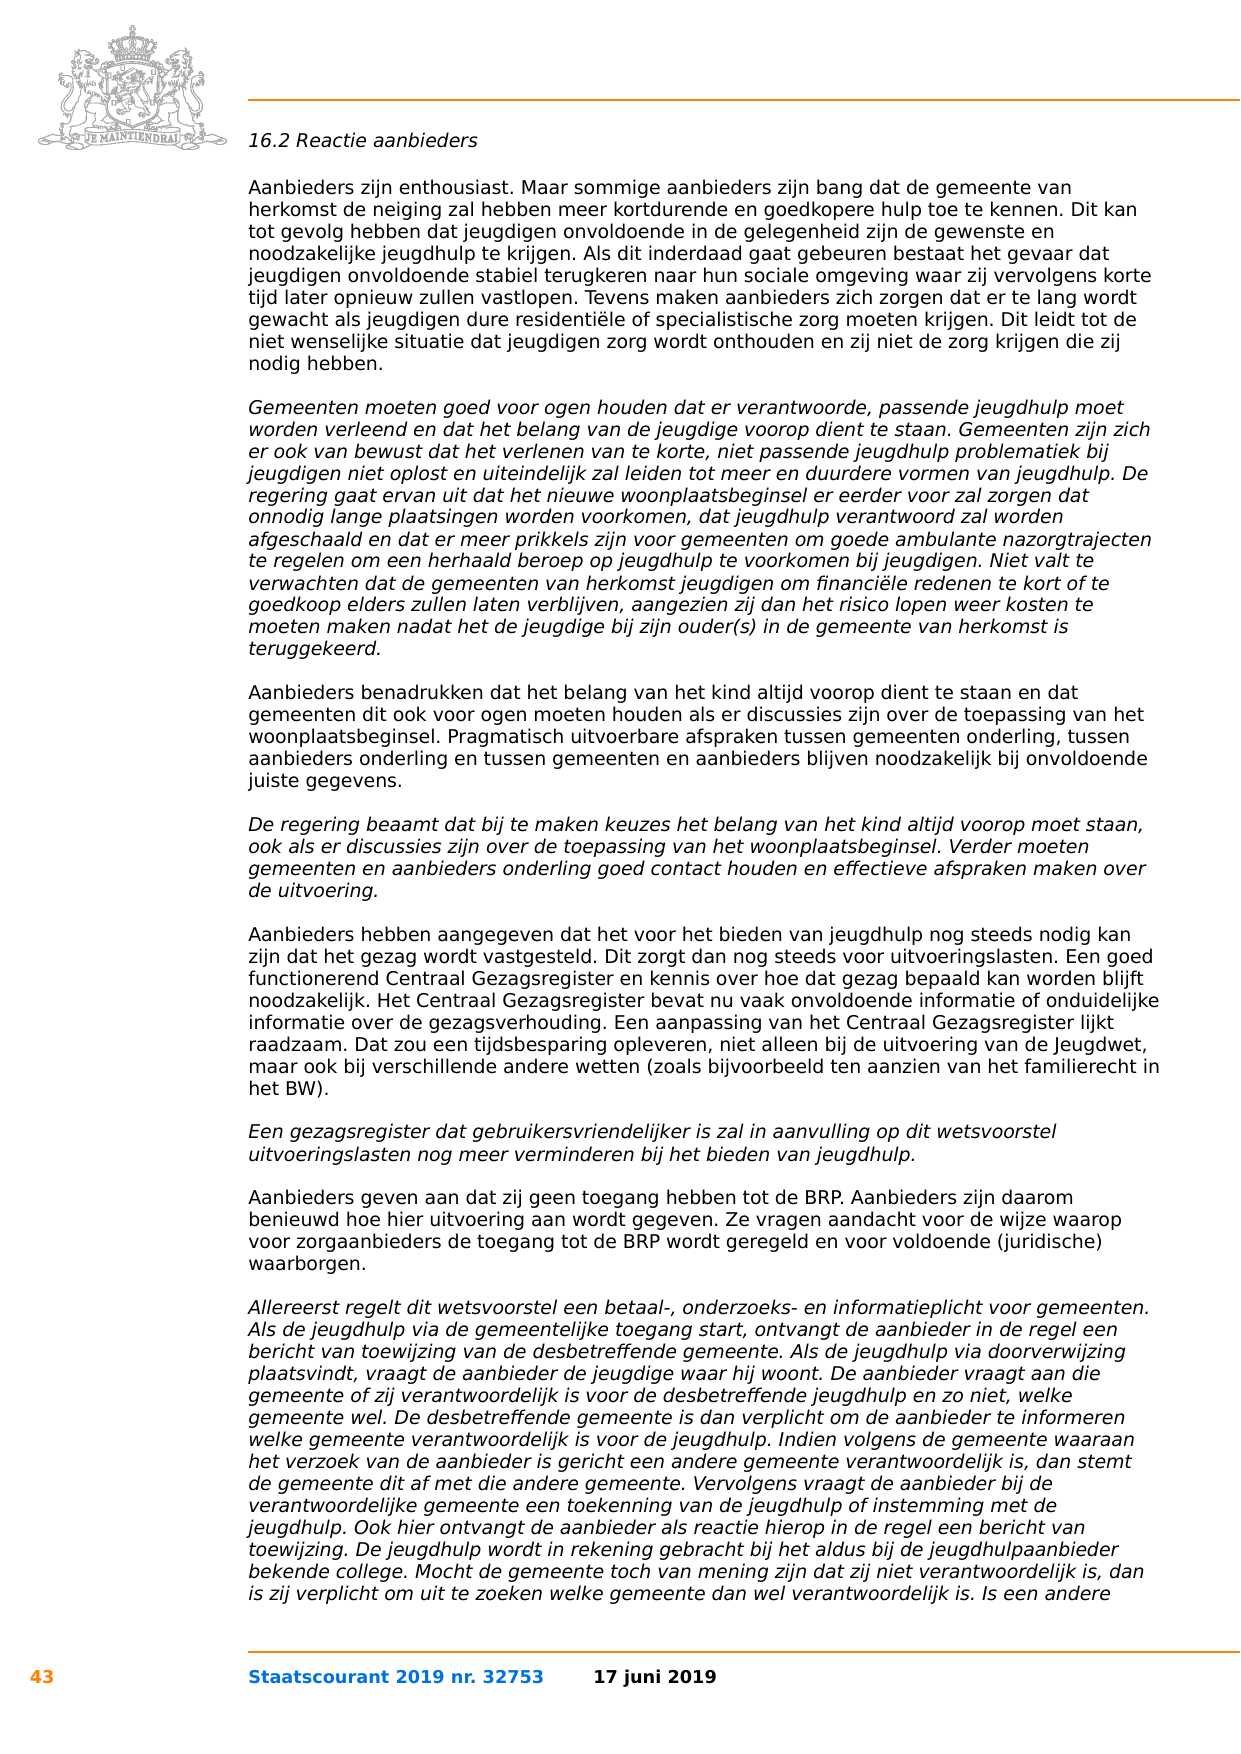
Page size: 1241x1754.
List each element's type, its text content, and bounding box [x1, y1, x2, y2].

text Aanbieders zijn enthousiast. Maar sommige aanbieders zijn bang dat de gemeente van herkomst de neiging zal hebben meer kortdurende en goedkopere hulp toe te kennen. Dit kan tot gevolg hebben dat jeugdigen onvoldoende in de gelegenheid zijn de gewenste en noodzakelijke jeugdhulp te krijgen. Als dit inderdaad gaat gebeuren bestaat het gevaar dat jeugdigen onvoldoende stabiel terugkeren naar hun sociale omgeving waar zij vervolgens korte tijd later opnieuw zullen vastlopen. Tevens maken aanbieders zich zorgen dat er te lang wordt gewacht als jeugdigen dure residentiële of specialistische zorg moeten krijgen. Dit leidt tot de niet wenselijke situatie dat jeugdigen zorg wordt onthouden en zij niet de zorg krijgen die zij nodig hebben. [248, 177, 1163, 375]
text Aanbieders hebben aangegeven dat het voor het bieden van jeugdhulp nog steeds nodig kan zijn dat het gezag wordt vastgesteld. Dit zorgt dan nog steeds voor uitvoeringslasten. Een goed functionerend Centraal Gezagsregister en kennis over hoe dat gezag bepaald kan worden blijft noodzakelijk. Het Centraal Gezagsregister bevat nu vaak onvoldoende informatie of onduidelijke informatie over de gezagsverhouding. Een aanpassing van het Centraal Gezagsregister lijkt raadzaam. Dat zou een tijdsbesparing opleveren, niet alleen bij de uitvoering van de Jeugdwet, maar ook bij verschillende andere wetten (zoals bijvoorbeeld ten aanzien van het familierecht in het BW). [248, 924, 1163, 1099]
text De regering beaamt dat bij te maken keuzes het belang van het kind altijd voorop moet staan, ook als er discussies zijn over de toepassing van het woonplaatsbeginsel. Verder moeten gemeenten en aanbieders onderling goed contact houden en effectieve afspraken maken over de uitvoering. [248, 814, 1163, 902]
text Allereerst regelt dit wetsvoorstel een betaal-, onderzoeks- en informatieplicht voor gemeenten. Als de jeugdhulp via de gemeentelijke toegang start, ontvangt de aanbieder in de regel een bericht van toewijzing van de desbetreffende gemeente. Als de jeugdhulp via doorverwijzing plaatsvindt, vraagt de aanbieder de jeugdige waar hij woont. De aanbieder vraagt aan die gemeente of zij verantwoordelijk is voor de desbetreffende jeugdhulp en zo niet, welke gemeente wel. De desbetreffende gemeente is dan verplicht om de aanbieder te informeren welke gemeente verantwoordelijk is voor de jeugdhulp. Indien volgens de gemeente waaraan het verzoek van de aanbieder is gericht een andere gemeente verantwoordelijk is, dan stemt de gemeente dit af met die andere gemeente. Vervolgens vraagt de aanbieder bij de verantwoordelijke gemeente een toekenning van de jeugdhulp of instemming met de jeugdhulp. Ook hier ontvangt de aanbieder als reactie hierop in de regel een bericht van toewijzing. De jeugdhulp wordt in rekening gebracht bij het aldus bij de jeugdhulpaanbieder bekende college. Mocht de gemeente toch van mening zijn dat zij niet verantwoordelijk is, dan is zij verplicht om uit te zoeken welke gemeente dan wel verantwoordelijk is. Is een andere [248, 1297, 1163, 1605]
subtitle 16.2 Reactie aanbieders [248, 130, 1163, 152]
text Aanbieders benadrukken dat het belang van het kind altijd voorop dient te staan en dat gemeenten dit ook voor ogen moeten houden als er discussies zijn over de toepassing van het woonplaatsbeginsel. Pragmatisch uitvoerbare afspraken tussen gemeenten onderling, tussen aanbieders onderling en tussen gemeenten en aanbieders blijven noodzakelijk bij onvoldoende juiste gegevens. [248, 682, 1163, 792]
text Gemeenten moeten goed voor ogen houden dat er verantwoorde, passende jeugdhulp moet worden verleend en dat het belang van de jeugdige voorop dient te staan. Gemeenten zijn zich er ook van bewust dat het verlenen van te korte, niet passende jeugdhulp problematiek bij jeugdigen niet oplost en uiteindelijk zal leiden tot meer en duurdere vormen van jeugdhulp. De regering gaat ervan uit dat het nieuwe woonplaatsbeginsel er eerder voor zal zorgen dat onnodig lange plaatsingen worden voorkomen, dat jeugdhulp verantwoord zal worden afgeschaald en dat er meer prikkels zijn voor gemeenten om goede ambulante nazorgtrajecten te regelen om een herhaald beroep op jeugdhulp te voorkomen bij jeugdigen. Niet valt te verwachten dat de gemeenten van herkomst jeugdigen om financiële redenen te kort of te goedkoop elders zullen laten verblijven, aangezien zij dan het risico lopen weer kosten te moeten maken nadat het de jeugdige bij zijn ouder(s) in de gemeente van herkomst is teruggekeerd. [248, 397, 1163, 660]
picture [38, 25, 227, 150]
text Aanbieders geven aan dat zij geen toegang hebben tot de BRP. Aanbieders zijn daarom benieuwd hoe hier uitvoering aan wordt gegeven. Ze vragen aandacht voor de wijze waarop voor zorgaanbieders de toegang tot de BRP wordt geregeld en voor voldoende (juridische) waarborgen. [248, 1187, 1163, 1275]
text Een gezagsregister dat gebruikersvriendelijker is zal in aanvulling op dit wetsvoorstel uitvoeringslasten nog meer verminderen bij het bieden van jeugdhulp. [248, 1121, 1163, 1165]
